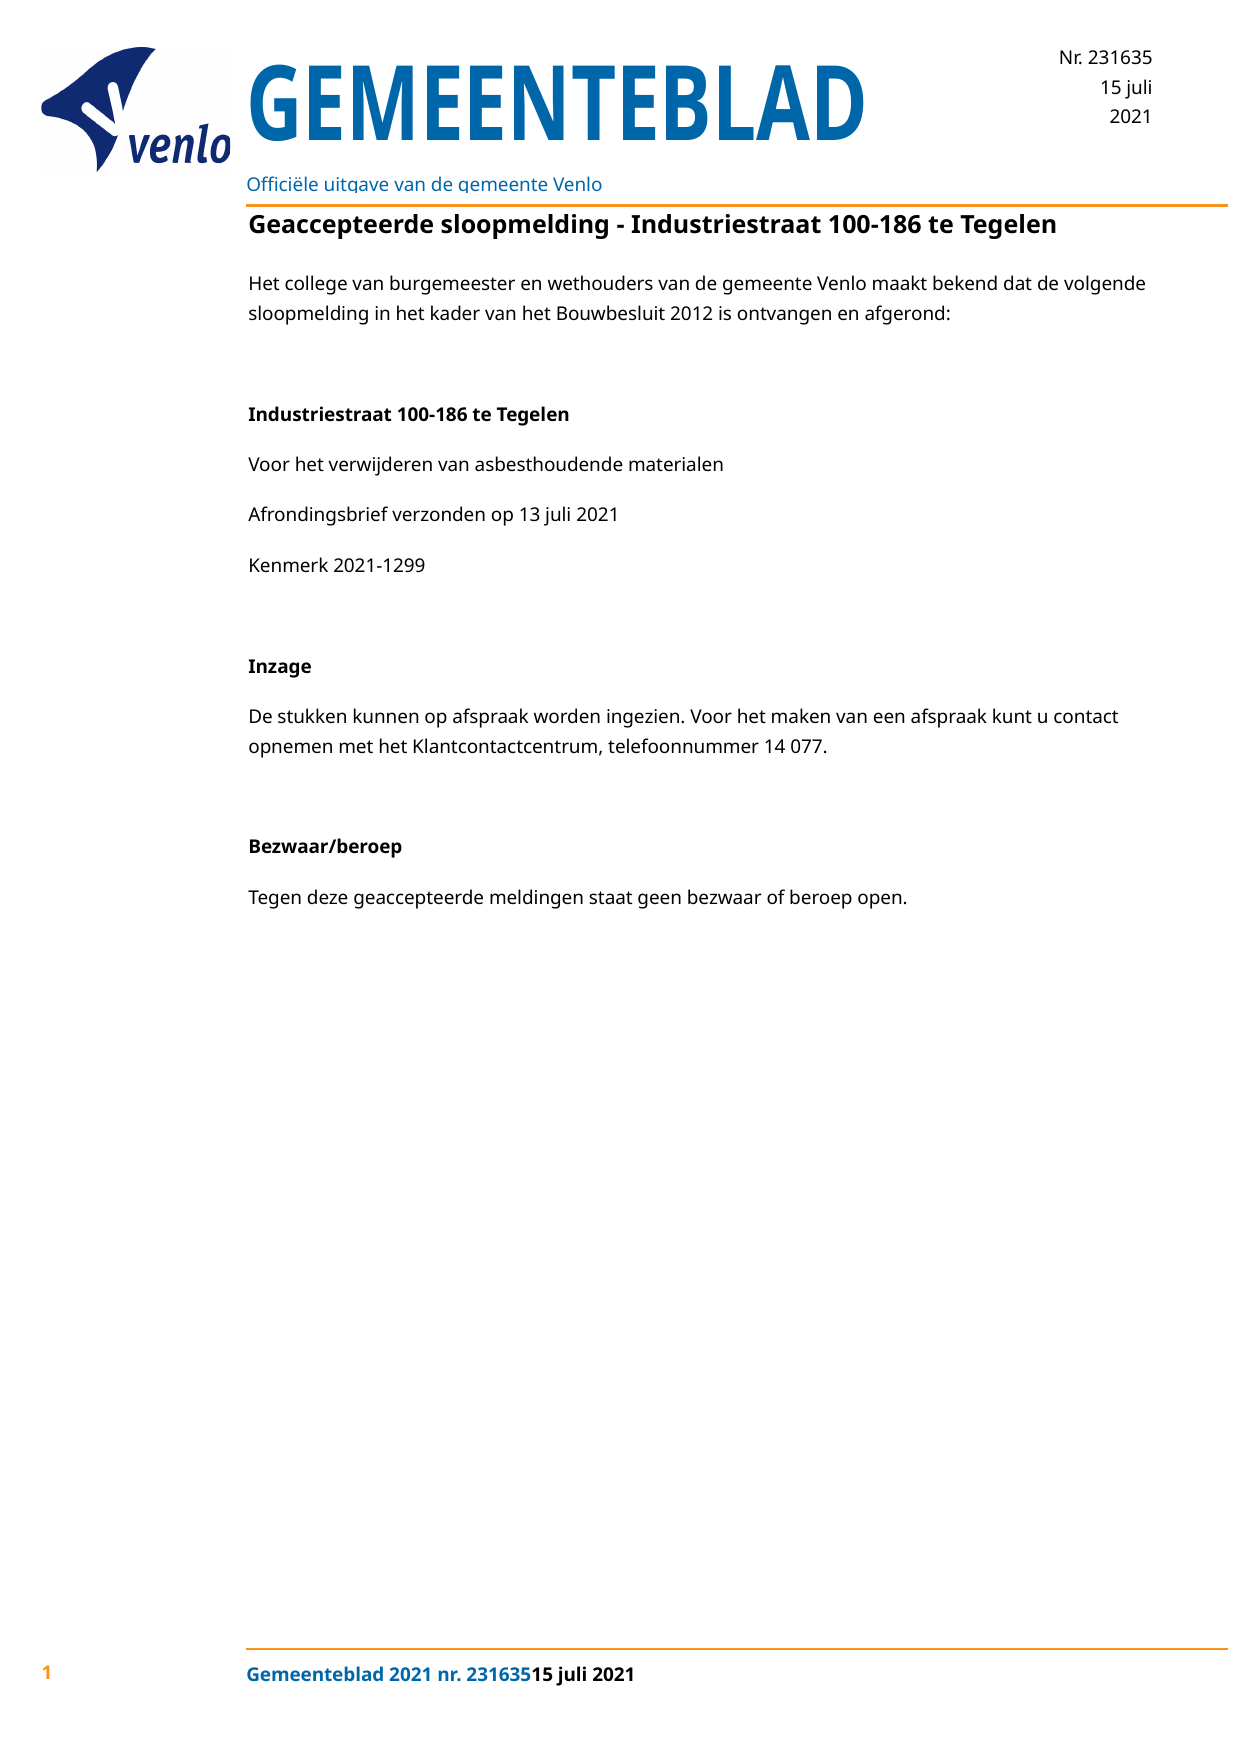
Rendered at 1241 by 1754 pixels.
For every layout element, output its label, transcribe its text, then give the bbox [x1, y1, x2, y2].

text Bezwaar/beroep [248, 834, 1152, 859]
text Tegen deze geaccepteerde meldingen staat geen bezwaar of beroep open. [248, 884, 1152, 910]
text De stukken kunnen op afspraak worden ingezien. Voor het maken van een afspraak kunt u contact opnemen met het Klantcontactcentrum, telefoonnummer 14 077. [248, 703, 1152, 758]
picture [41, 47, 231, 172]
text Kenmerk 2021-1299 [248, 552, 1152, 578]
text Het college van burgemeester en wethouders van de gemeente Venlo maakt bekend dat de volgende sloopmelding in het kader van het Bouwbesluit 2012 is ontvangen en afgerond: [248, 270, 1152, 326]
text Inzage [248, 653, 1152, 678]
text Geaccepteerde sloopmelding - Industriestraat 100-186 te Tegelen [248, 207, 1152, 241]
text Industriestraat 100-186 te Tegelen [248, 401, 1152, 426]
text Voor het verwijderen van asbesthoudende materialen [248, 451, 1152, 477]
text Afrondingsbrief verzonden op 13 juli 2021 [248, 502, 1152, 527]
